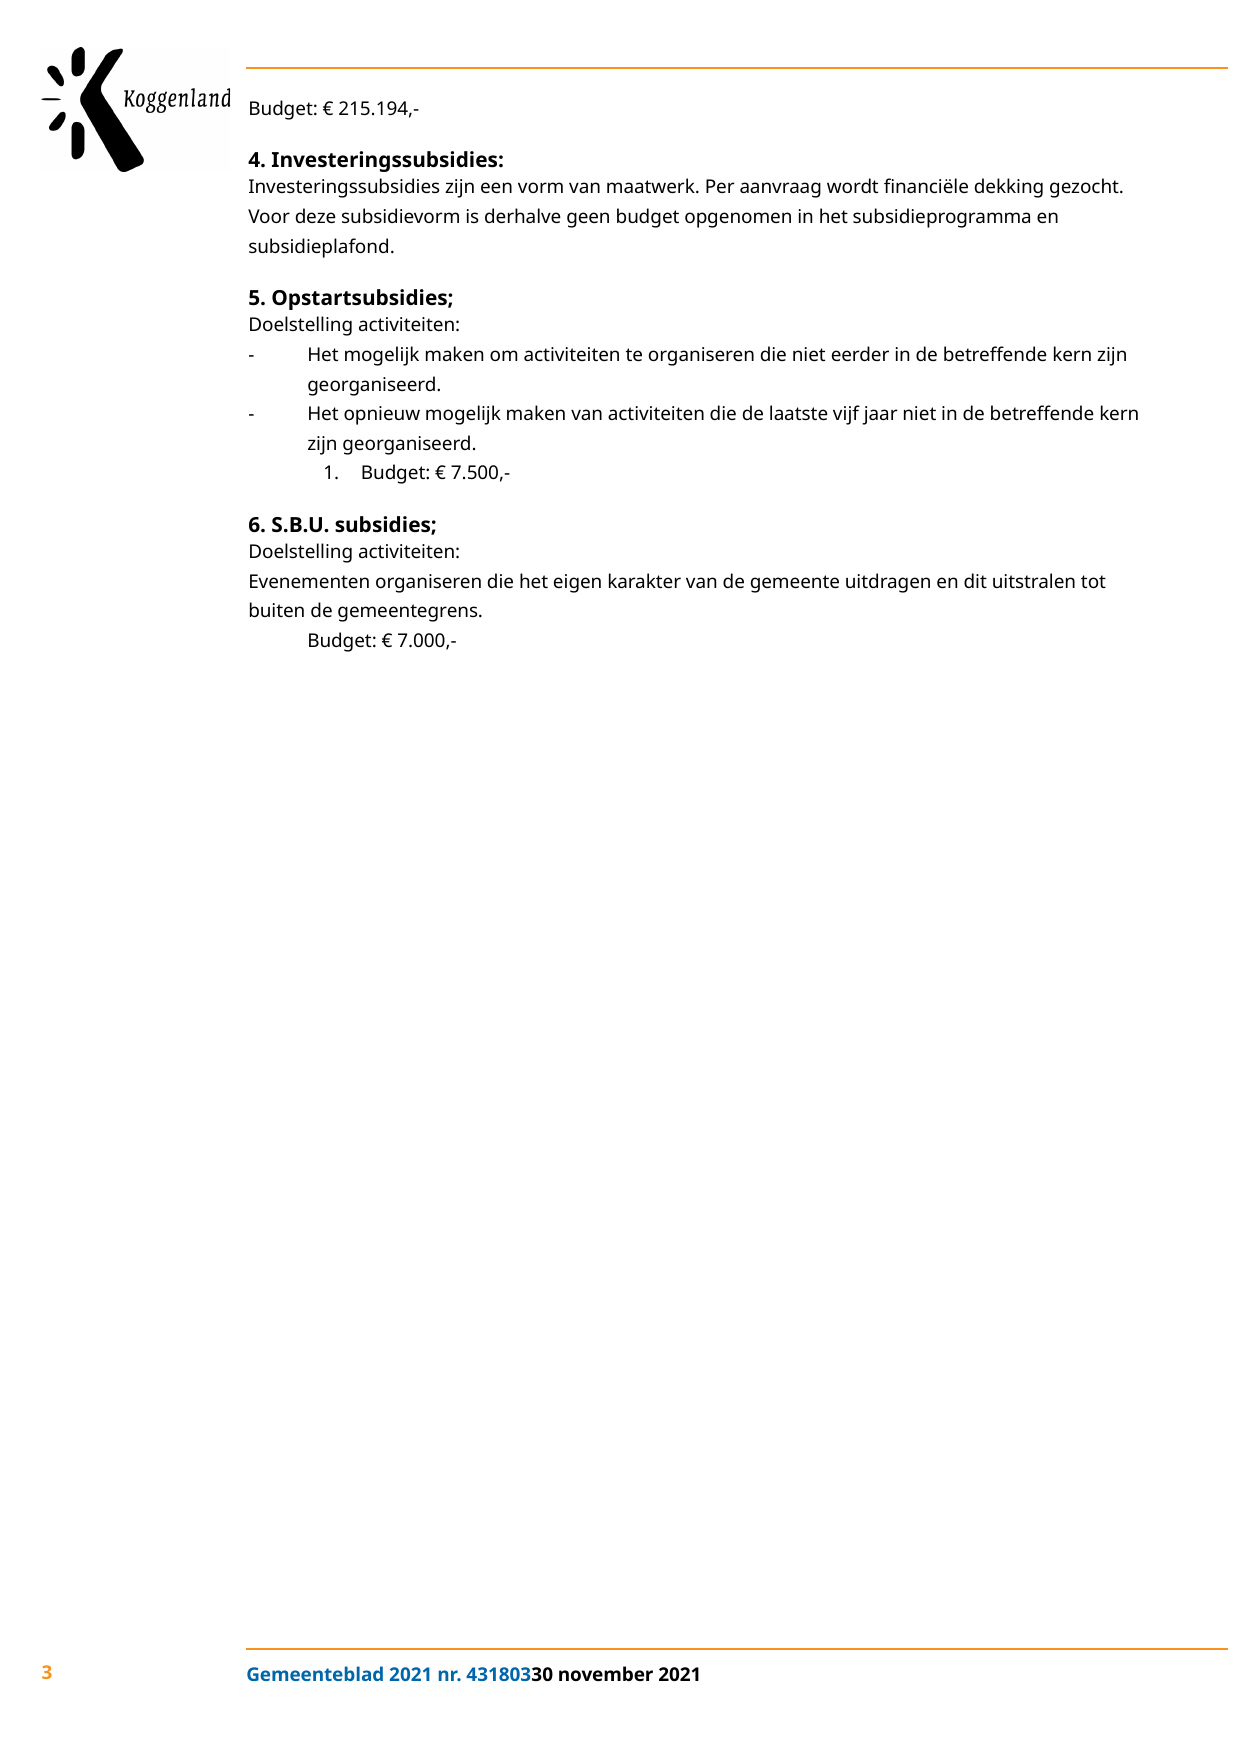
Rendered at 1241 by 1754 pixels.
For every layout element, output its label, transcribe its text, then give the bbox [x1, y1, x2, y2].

list Budget: € 7.500,- [323, 459, 1152, 485]
list Budget: € 7.000,- [248, 627, 1152, 653]
text Budget: € 215.194,- [248, 95, 1152, 121]
text Doelstelling activiteiten: [248, 538, 1152, 564]
picture [41, 47, 231, 172]
text 5. Opstartsubsidies; [248, 283, 1152, 312]
list Het opnieuw mogelijk maken van activiteiten die de laatste vijf jaar niet in de betreffende kern zijn georganiseerd. [248, 400, 1152, 456]
text 6. S.B.U. subsidies; [248, 510, 1152, 538]
text Doelstelling activiteiten: [248, 312, 1152, 337]
list Het mogelijk maken om activiteiten te organiseren die niet eerder in de betreffende kern zijn georganiseerd. [248, 341, 1152, 397]
text Evenementen organiseren die het eigen karakter van de gemeente uitdragen en dit uitstralen tot buiten de gemeentegrens. [248, 568, 1152, 623]
text 4. Investeringssubsidies: [248, 145, 1152, 174]
text Investeringssubsidies zijn een vorm van maatwerk. Per aanvraag wordt financiële dekking gezocht. Voor deze subsidievorm is derhalve geen budget opgenomen in het subsidieprogramma en subsidieplafond. [248, 174, 1152, 258]
